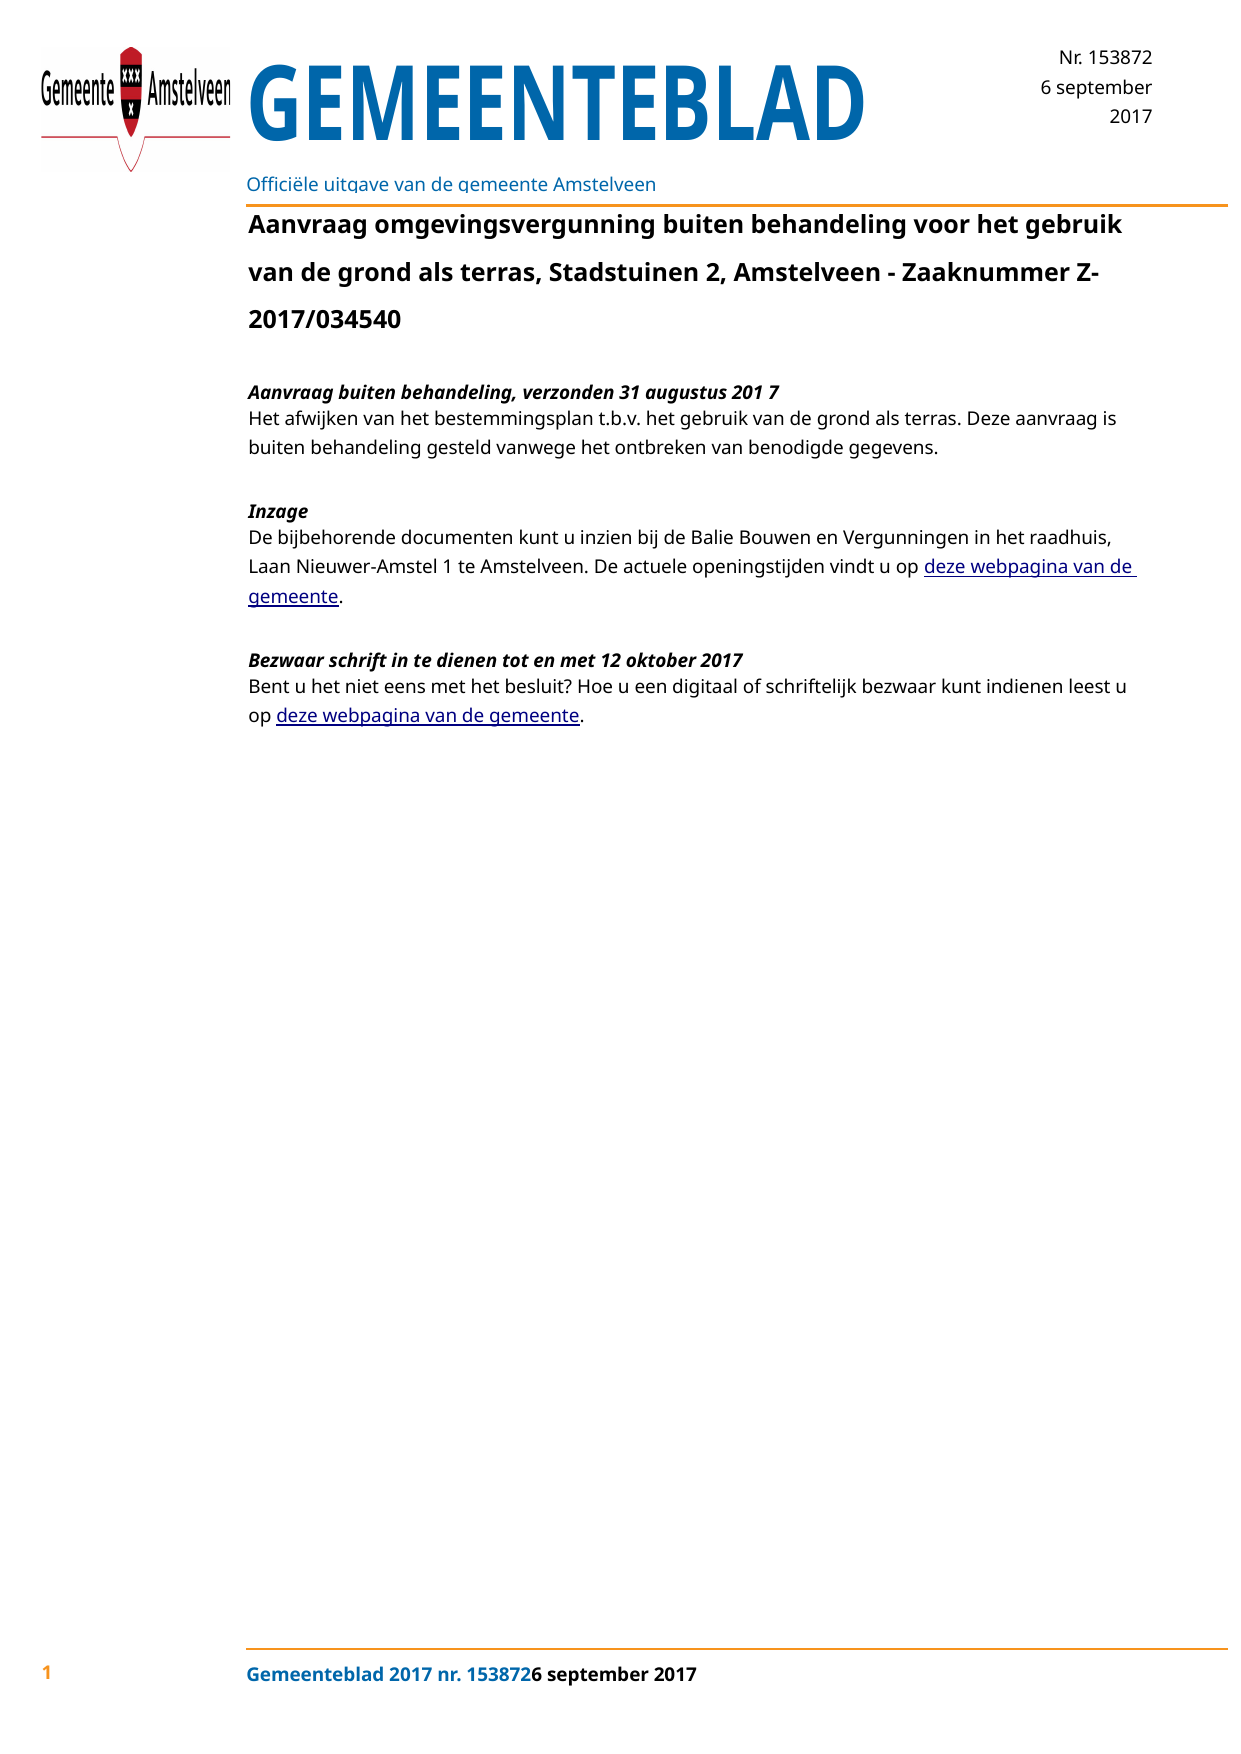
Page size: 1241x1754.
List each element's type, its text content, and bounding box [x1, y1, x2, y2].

text Het afwijken van het bestemmingsplan t.b.v. het gebruik van de grond als terras. Deze aanvraag is buiten behandeling gesteld vanwege het ontbreken van benodigde gegevens. [248, 405, 1152, 460]
text Inzage [248, 498, 1152, 524]
picture [41, 47, 231, 172]
text Aanvraag buiten behandeling, verzonden 31 augustus 201 7 [248, 379, 1152, 405]
text Aanvraag omgevingsvergunning buiten behandeling voor het gebruik van de grond als terras, Stadstuinen 2, Amstelveen - Zaaknummer Z-2017/034540 [248, 207, 1152, 336]
text Bezwaar schrift in te dienen tot en met 12 oktober 2017 [248, 647, 1152, 673]
text De bijbehorende documenten kunt u inzien bij de Balie Bouwen en Vergunningen in het raadhuis, Laan Nieuwer-Amstel 1 te Amstelveen. De actuele openingstijden vindt u op deze webpagina van de gemeente. [248, 524, 1152, 609]
text Bent u het niet eens met het besluit? Hoe u een digitaal of schriftelijk bezwaar kunt indienen leest u op deze webpagina van de gemeente. [248, 673, 1152, 728]
